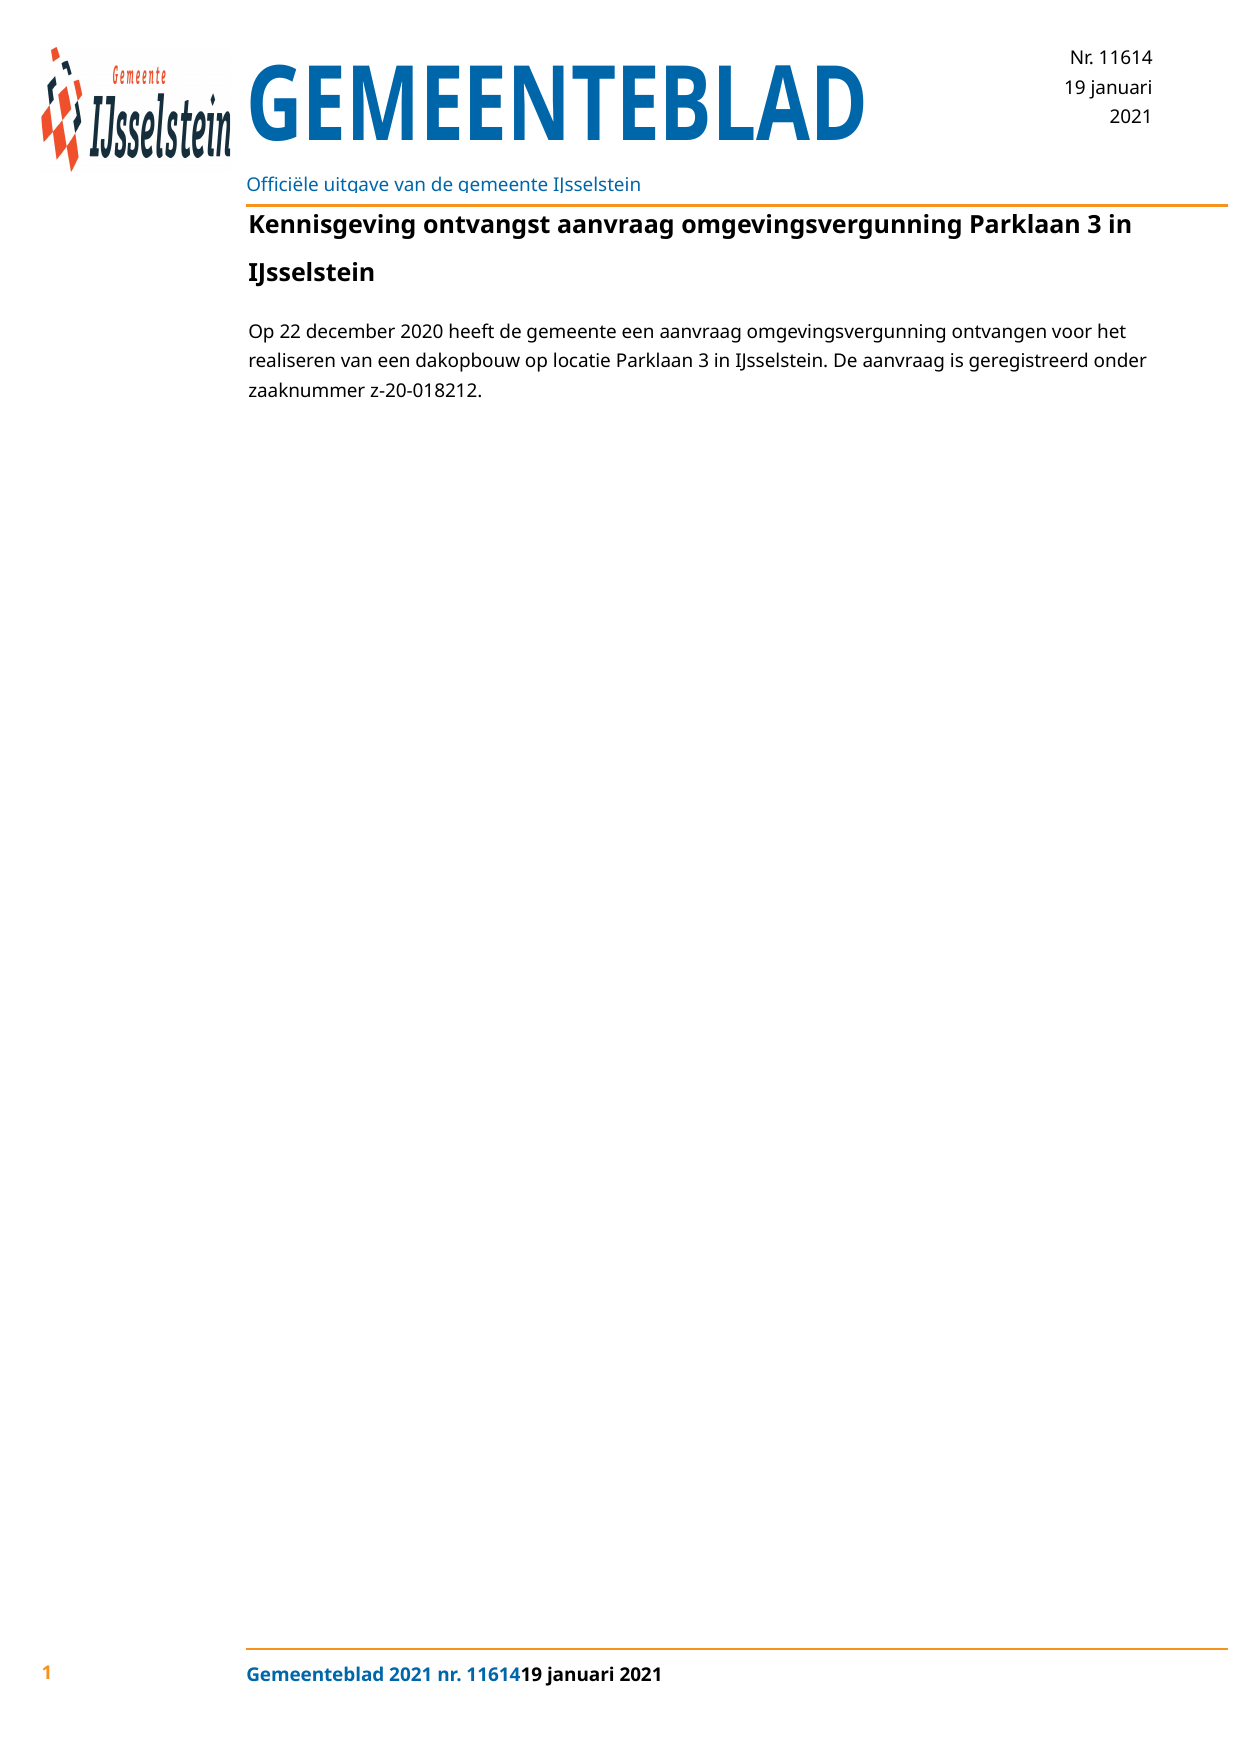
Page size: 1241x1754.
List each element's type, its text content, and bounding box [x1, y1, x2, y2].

text Kennisgeving ontvangst aanvraag omgevingsvergunning Parklaan 3 in IJsselstein [248, 207, 1152, 288]
text Op 22 december 2020 heeft de gemeente een aanvraag omgevingsvergunning ontvangen voor het realiseren van een dakopbouw op locatie Parklaan 3 in IJsselstein. De aanvraag is geregistreerd onder zaaknummer z-20-018212. [248, 318, 1152, 403]
picture [41, 47, 231, 172]
